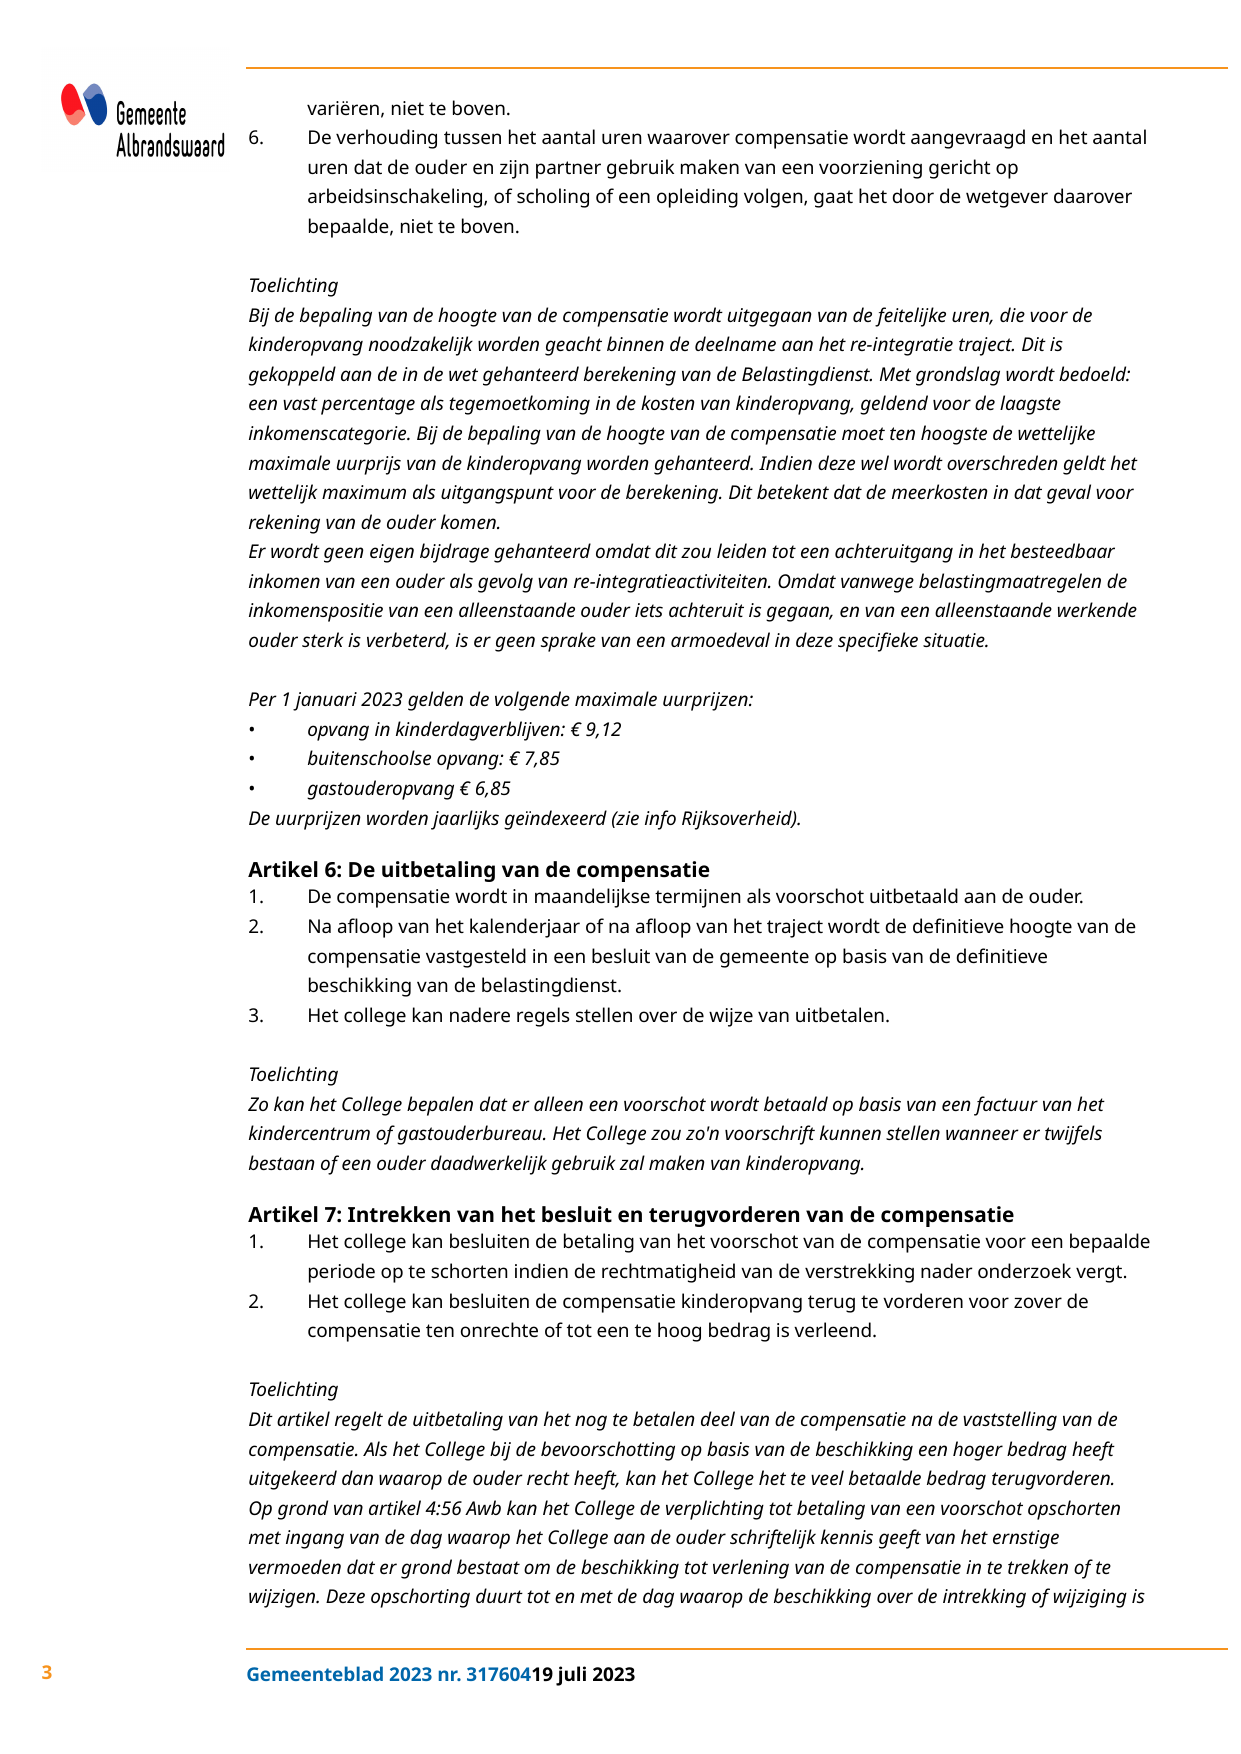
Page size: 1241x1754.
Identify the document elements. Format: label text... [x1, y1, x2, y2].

text Dit artikel regelt de uitbetaling van het nog te betalen deel van de compensatie na de vaststelling van de compensatie. Als het College bij de bevoorschotting op basis van de beschikking een hoger bedrag heeft uitgekeerd dan waarop de ouder recht heeft, kan het College het te veel betaalde bedrag terugvorderen. [248, 1406, 1152, 1491]
text Zo kan het College bepalen dat er alleen een voorschot wordt betaald op basis van een factuur van het kindercentrum of gastouderbureau. Het College zou zo'n voorschrift kunnen stellen wanneer er twijfels bestaan of een ouder daadwerkelijk gebruik zal maken van kinderopvang. [248, 1091, 1152, 1176]
text Toelichting [248, 1061, 1152, 1087]
list opvang in kinderdagverblijven: € 9,12 [248, 716, 1152, 742]
text Bij de bepaling van de hoogte van de compensatie wordt uitgegaan van de feitelijke uren, die voor de kinderopvang noodzakelijk worden geacht binnen de deelname aan het re-integratie traject. Dit is gekoppeld aan de in de wet gehanteerd berekening van de Belastingdienst. Met grondslag wordt bedoeld: een vast percentage als tegemoetkoming in de kosten van kinderopvang, geldend voor de laagste inkomenscategorie. Bij de bepaling van de hoogte van de compensatie moet ten hoogste de wettelijke maximale uurprijs van de kinderopvang worden gehanteerd. Indien deze wel wordt overschreden geldt het wettelijk maximum als uitgangspunt voor de berekening. Dit betekent dat de meerkosten in dat geval voor rekening van de ouder komen. [248, 302, 1152, 535]
list Het college kan besluiten de betaling van het voorschot van de compensatie voor een bepaalde periode op te schorten indien de rechtmatigheid van de verstrekking nader onderzoek vergt. [248, 1229, 1152, 1284]
list buitenschoolse opvang: € 7,85 [248, 746, 1152, 771]
list Het college kan besluiten de compensatie kinderopvang terug te vorderen voor zover de compensatie ten onrechte of tot een te hoog bedrag is verleend. [248, 1288, 1152, 1343]
text Artikel 6: De uitbetaling van de compensatie [248, 855, 1152, 884]
list gastouderopvang € 6,85 [248, 775, 1152, 801]
list variëren, niet te boven. [248, 95, 1152, 121]
text Artikel 7: Intrekken van het besluit en terugvorderen van de compensatie [248, 1200, 1152, 1229]
picture [41, 47, 231, 172]
list Het college kan nadere regels stellen over de wijze van uitbetalen. [248, 1002, 1152, 1028]
list Na afloop van het kalenderjaar of na afloop van het traject wordt de definitieve hoogte van de compensatie vastgesteld in een besluit van de gemeente op basis van de definitieve beschikking van de belastingdienst. [248, 913, 1152, 998]
text Toelichting [248, 1377, 1152, 1402]
text Er wordt geen eigen bijdrage gehanteerd omdat dit zou leiden tot een achteruitgang in het besteedbaar inkomen van een ouder als gevolg van re-integratieactiviteiten. Omdat vanwege belastingmaatregelen de inkomenspositie van een alleenstaande ouder iets achteruit is gegaan, en van een alleenstaande werkende ouder sterk is verbeterd, is er geen sprake van een armoedeval in deze specifieke situatie. [248, 538, 1152, 653]
text De uurprijzen worden jaarlijks geïndexeerd (zie info Rijksoverheid). [248, 805, 1152, 831]
text Op grond van artikel 4:56 Awb kan het College de verplichting tot betaling van een voorschot opschorten met ingang van de dag waarop het College aan de ouder schriftelijk kennis geeft van het ernstige vermoeden dat er grond bestaat om de beschikking tot verlening van de compensatie in te trekken of te wijzigen. Deze opschorting duurt tot en met de dag waarop de beschikking over de intrekking of wijziging is [248, 1495, 1152, 1609]
list De verhouding tussen het aantal uren waarover compensatie wordt aangevraagd en het aantal uren dat de ouder en zijn partner gebruik maken van een voorziening gericht op arbeidsinschakeling, of scholing of een opleiding volgen, gaat het door de wetgever daarover bepaalde, niet te boven. [248, 124, 1152, 239]
text Per 1 januari 2023 gelden de volgende maximale uurprijzen: [248, 686, 1152, 712]
text Toelichting [248, 272, 1152, 298]
list De compensatie wordt in maandelijkse termijnen als voorschot uitbetaald aan de ouder. [248, 884, 1152, 909]
